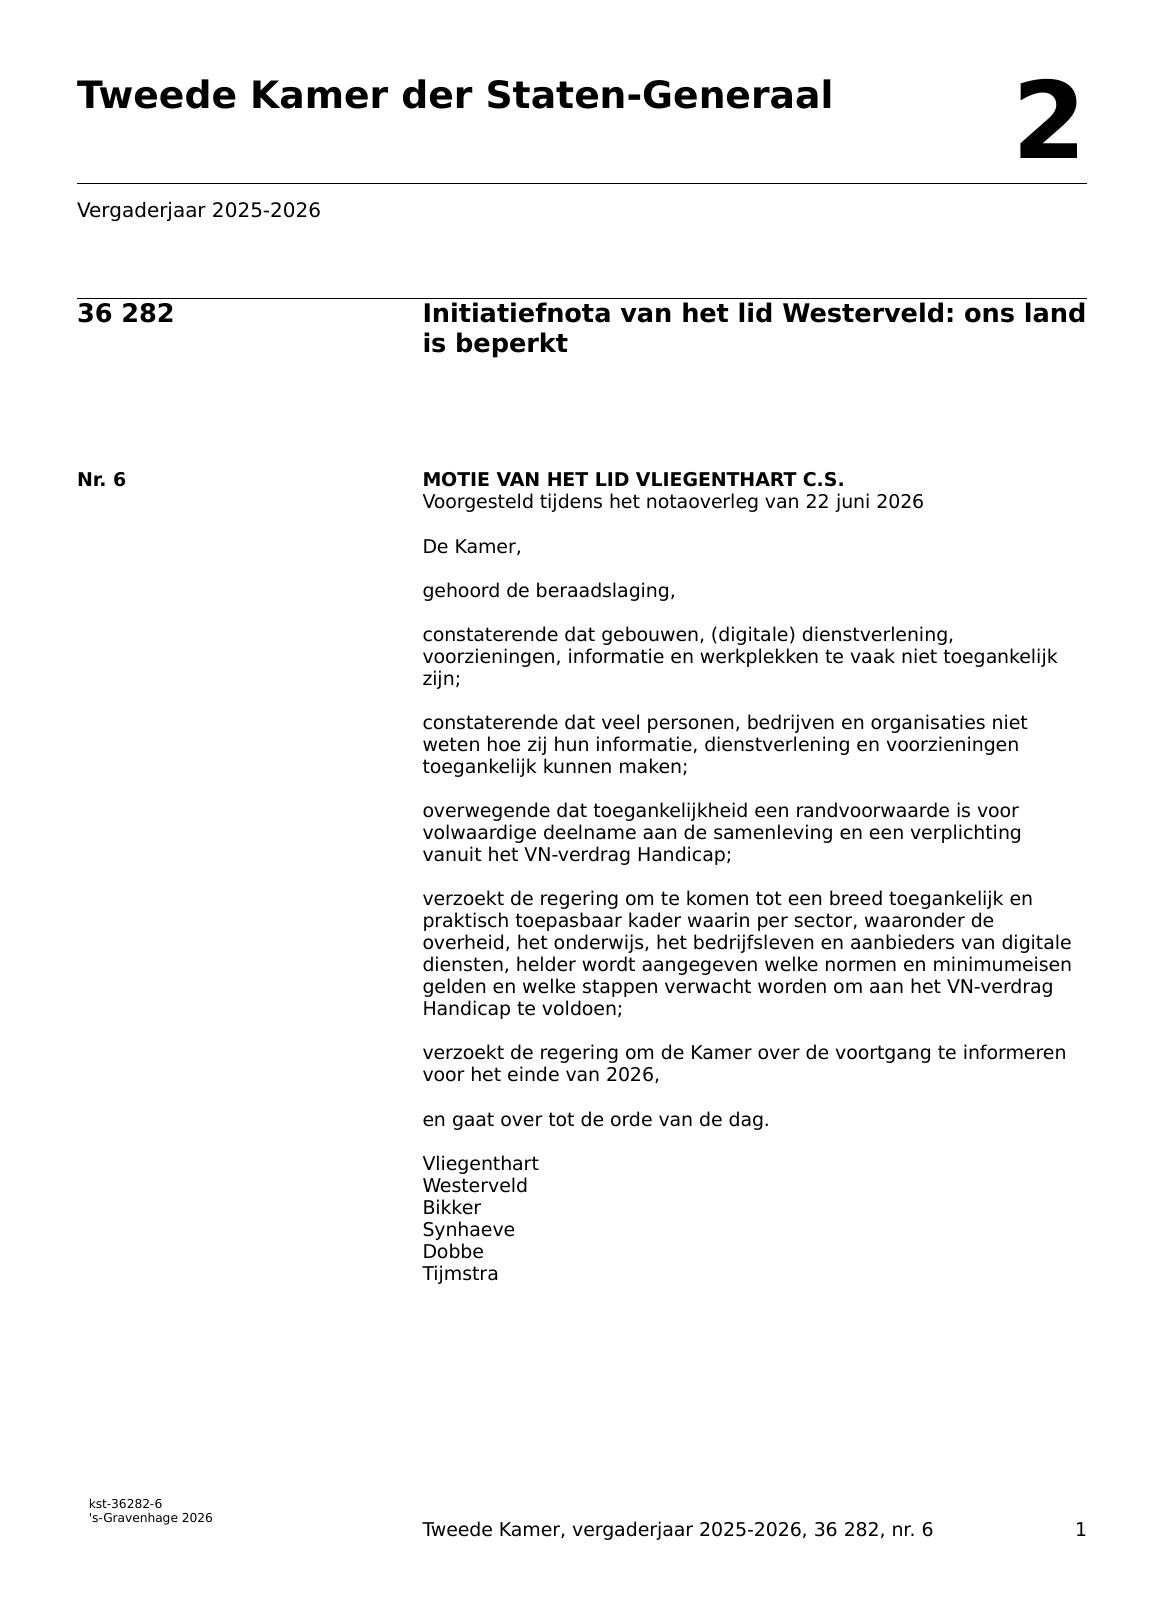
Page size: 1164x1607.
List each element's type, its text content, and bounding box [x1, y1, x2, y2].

text Vliegenthart [422, 1153, 1087, 1174]
text verzoekt de regering om te komen tot een breed toegankelijk en praktisch toepasbaar kader waarin per sector, waaronder de overheid, het onderwijs, het bedrijfsleven en aanbieders van digitale diensten, helder wordt aangegeven welke normen en minimumeisen gelden en welke stappen verwacht worden om aan het VN-verdrag Handicap te voldoen; [422, 888, 1087, 1020]
text Voorgesteld tijdens het notaoverleg van 22 juni 2026 [422, 491, 1087, 513]
text Tijmstra [422, 1262, 1087, 1284]
table_cell Vergaderjaar 2025-2026 [77, 184, 1087, 298]
text gehoord de beraadslaging, [422, 580, 1087, 602]
text 's-Gravenhage 2026 [88, 1511, 323, 1525]
subtitle Nr. 6 MOTIE VAN HET LID VLIEGENTHART C.S. [77, 469, 1087, 491]
table_header Tweede Kamer der Staten-Generaal [77, 59, 886, 183]
text constaterende dat veel personen, bedrijven en organisaties niet weten hoe zij hun informatie, dienstverlening en voorzieningen toegankelijk kunnen maken; [422, 712, 1087, 778]
text en gaat over tot de orde van de dag. [422, 1108, 1087, 1130]
text overwegende dat toegankelijkheid een randvoorwaarde is voor volwaardige deelname aan de samenleving en een verplichting vanuit het VN-verdrag Handicap; [422, 800, 1087, 866]
text Bikker [422, 1197, 1087, 1218]
text Dobbe [422, 1241, 1087, 1262]
subtitle 36 282 Initiatiefnota van het lid Westerveld: ons land is beperkt [77, 299, 1087, 358]
text constaterende dat gebouwen, (digitale) dienstverlening, voorzieningen, informatie en werkplekken te vaak niet toegankelijk zijn; [422, 624, 1087, 690]
text Westerveld [422, 1174, 1087, 1197]
text kst-36282-6 [88, 1497, 323, 1511]
table_header 2 [886, 59, 1087, 183]
text De Kamer, [422, 536, 1087, 557]
text verzoekt de regering om de Kamer over de voortgang te informeren voor het einde van 2026, [422, 1042, 1087, 1086]
text Synhaeve [422, 1218, 1087, 1241]
